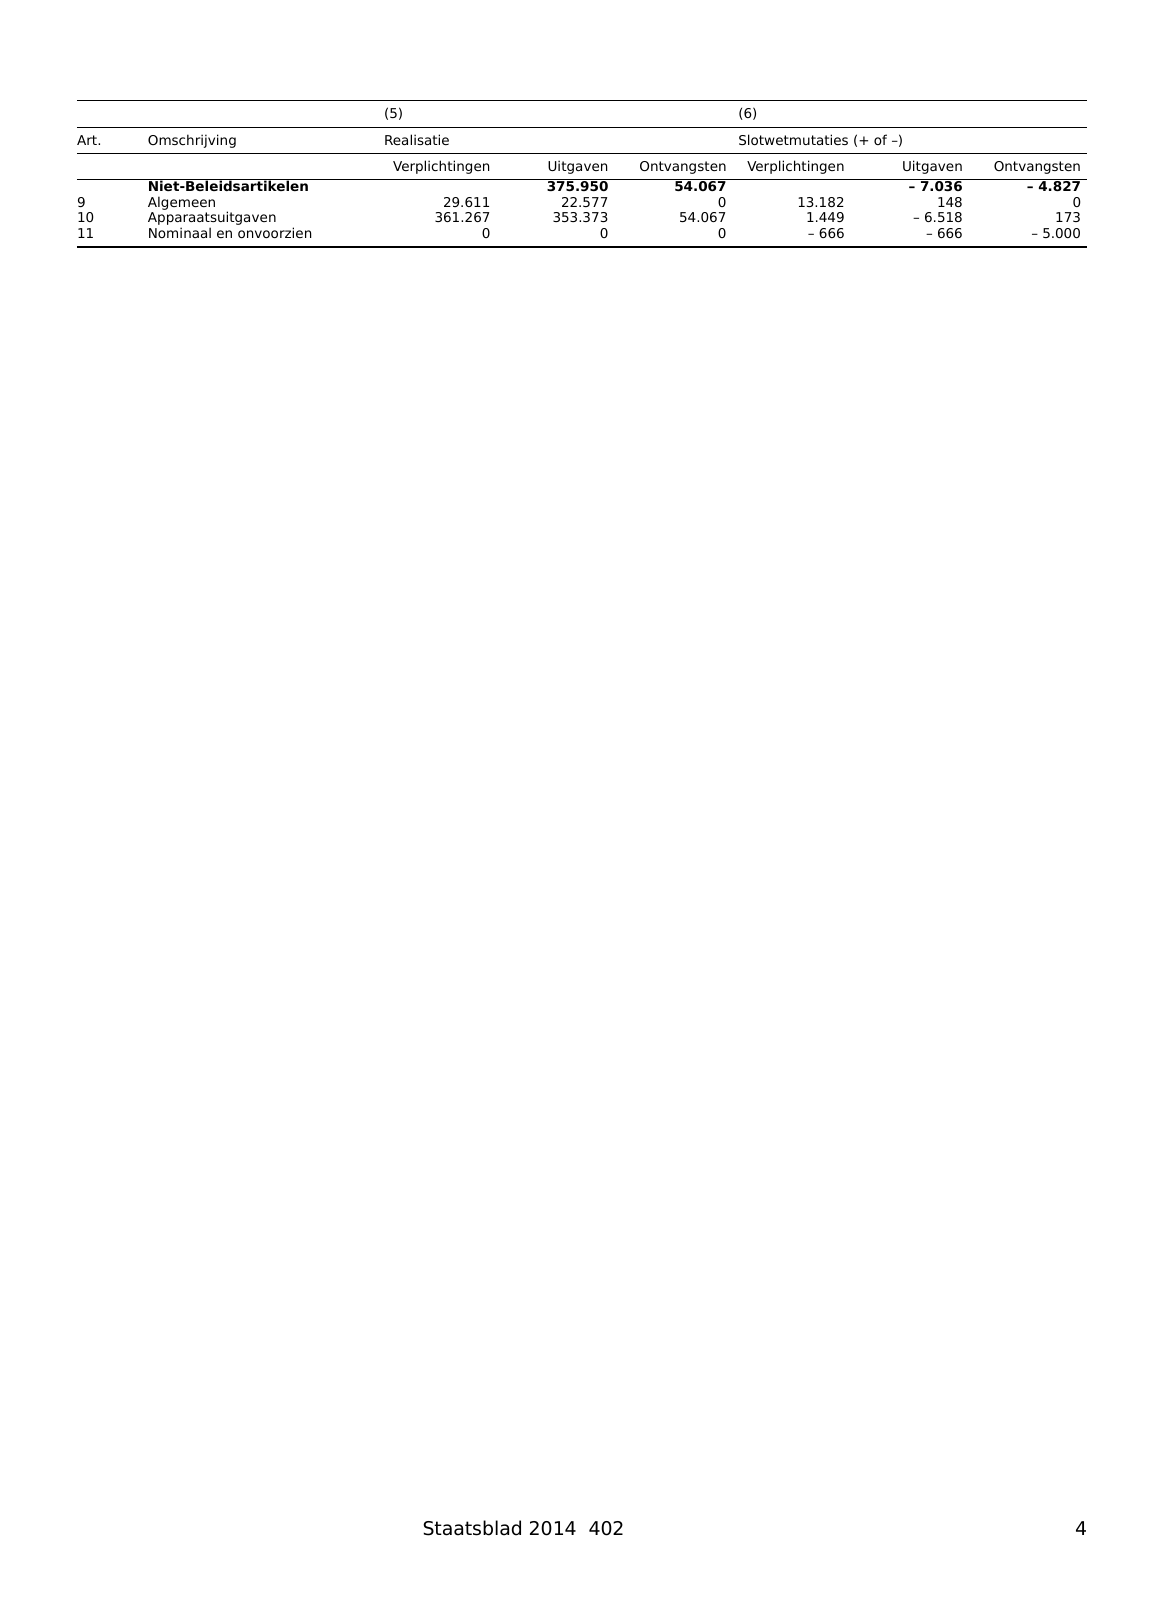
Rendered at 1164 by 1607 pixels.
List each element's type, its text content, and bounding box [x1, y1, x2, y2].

table_header [77, 101, 142, 127]
table_cell 13.182 [732, 195, 850, 210]
table_cell Verplichtingen [732, 154, 850, 179]
table_cell – 5.000 [969, 226, 1087, 246]
table_cell [77, 154, 142, 179]
table_cell Uitgaven [496, 154, 614, 179]
table_cell 0 [378, 226, 496, 246]
table_cell Omschrijving [142, 128, 378, 153]
table_cell – 666 [732, 226, 850, 246]
table_cell 0 [614, 226, 732, 246]
table_header (6) [732, 101, 1087, 127]
table_cell 0 [496, 226, 614, 246]
table_cell Niet-Beleidsartikelen [142, 180, 378, 194]
table_cell 54.067 [614, 210, 732, 226]
table_cell 361.267 [378, 210, 496, 226]
table_cell [142, 154, 378, 179]
table_cell 54.067 [614, 180, 732, 194]
table_cell Art. [77, 128, 142, 153]
table_cell Nominaal en onvoorzien [142, 226, 378, 246]
table_cell 1.449 [732, 210, 850, 226]
table_cell 375.950 [496, 180, 614, 194]
table_header [142, 101, 378, 127]
table_cell Ontvangsten [614, 154, 732, 179]
table_cell 353.373 [496, 210, 614, 226]
table_cell 11 [77, 226, 142, 246]
table_cell 10 [77, 210, 142, 226]
table_cell 22.577 [496, 195, 614, 210]
table_cell – 4.827 [969, 180, 1087, 194]
table_cell – 7.036 [850, 180, 968, 194]
table_cell [732, 180, 850, 194]
table_cell 148 [850, 195, 968, 210]
table_cell Ontvangsten [969, 154, 1087, 179]
table_header (5) [378, 101, 732, 127]
table_cell – 6.518 [850, 210, 968, 226]
table_cell 9 [77, 195, 142, 210]
table_cell 173 [969, 210, 1087, 226]
table_cell [378, 180, 496, 194]
table_cell – 666 [850, 226, 968, 246]
table_cell Apparaatsuitgaven [142, 210, 378, 226]
table_cell Realisatie [378, 128, 732, 153]
table_cell Verplichtingen [378, 154, 496, 179]
table_cell 0 [614, 195, 732, 210]
table_cell 0 [969, 195, 1087, 210]
table_cell Slotwetmutaties (+ of –) [732, 128, 1087, 153]
table_cell 29.611 [378, 195, 496, 210]
table_cell [77, 180, 142, 194]
table_cell Algemeen [142, 195, 378, 210]
table_cell Uitgaven [850, 154, 968, 179]
